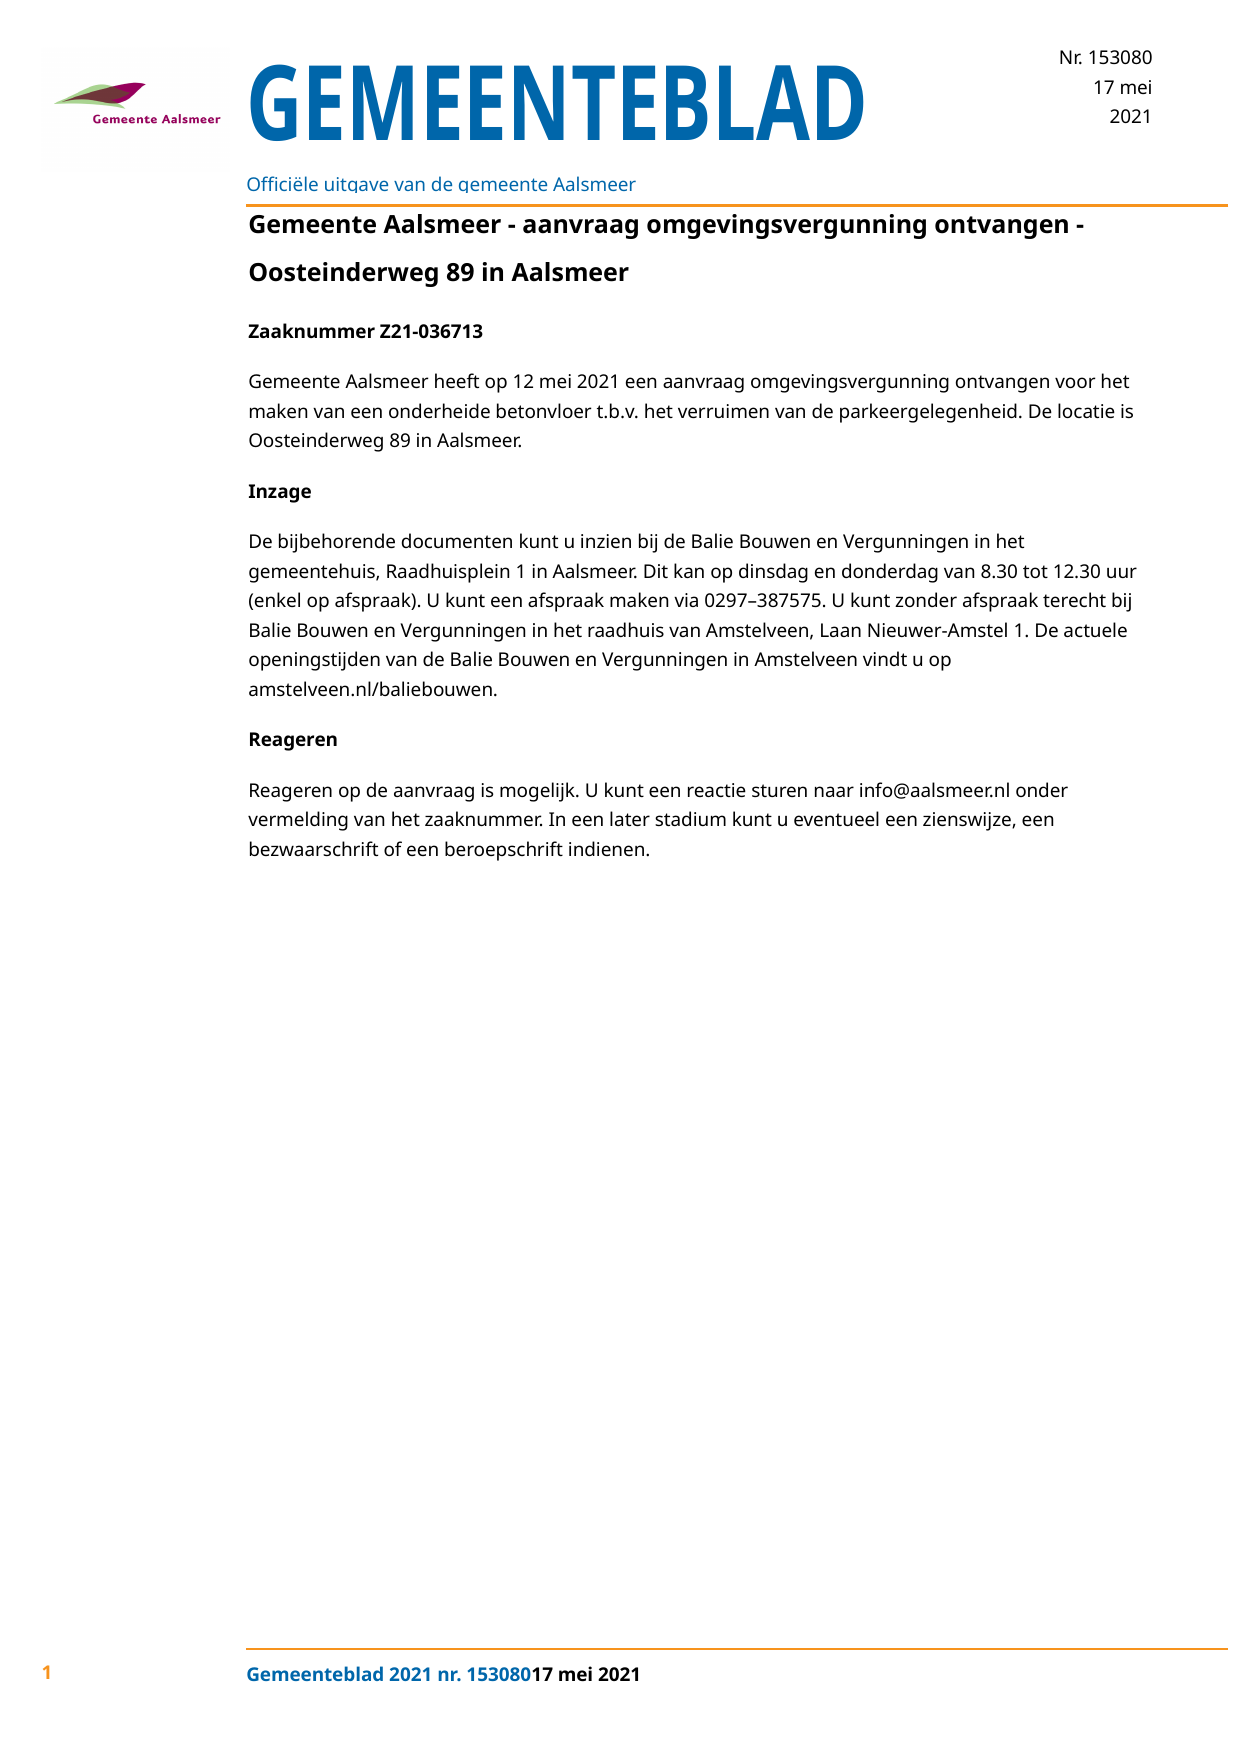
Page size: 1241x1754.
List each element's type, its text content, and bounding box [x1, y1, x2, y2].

text Reageren op de aanvraag is mogelijk. U kunt een reactie sturen naar info@aalsmeer.nl onder vermelding van het zaaknummer. In een later stadium kunt u eventueel een zienswijze, een bezwaarschrift of een beroepschrift indienen. [248, 777, 1152, 862]
text Reageren [248, 727, 1152, 752]
text Gemeente Aalsmeer - aanvraag omgevingsvergunning ontvangen - Oosteinderweg 89 in Aalsmeer [248, 207, 1152, 288]
picture [41, 47, 231, 172]
text Inzage [248, 478, 1152, 504]
text Gemeente Aalsmeer heeft op 12 mei 2021 een aanvraag omgevingsvergunning ontvangen voor het maken van een onderheide betonvloer t.b.v. het verruimen van de parkeergelegenheid. De locatie is Oosteinderweg 89 in Aalsmeer. [248, 368, 1152, 453]
text De bijbehorende documenten kunt u inzien bij de Balie Bouwen en Vergunningen in het gemeentehuis, Raadhuisplein 1 in Aalsmeer. Dit kan op dinsdag en donderdag van 8.30 tot 12.30 uur (enkel op afspraak). U kunt een afspraak maken via 0297–387575. U kunt zonder afspraak terecht bij Balie Bouwen en Vergunningen in het raadhuis van Amstelveen, Laan Nieuwer-Amstel 1. De actuele openingstijden van de Balie Bouwen en Vergunningen in Amstelveen vindt u op amstelveen.nl/baliebouwen. [248, 528, 1152, 702]
text Zaaknummer Z21-036713 [248, 318, 1152, 344]
